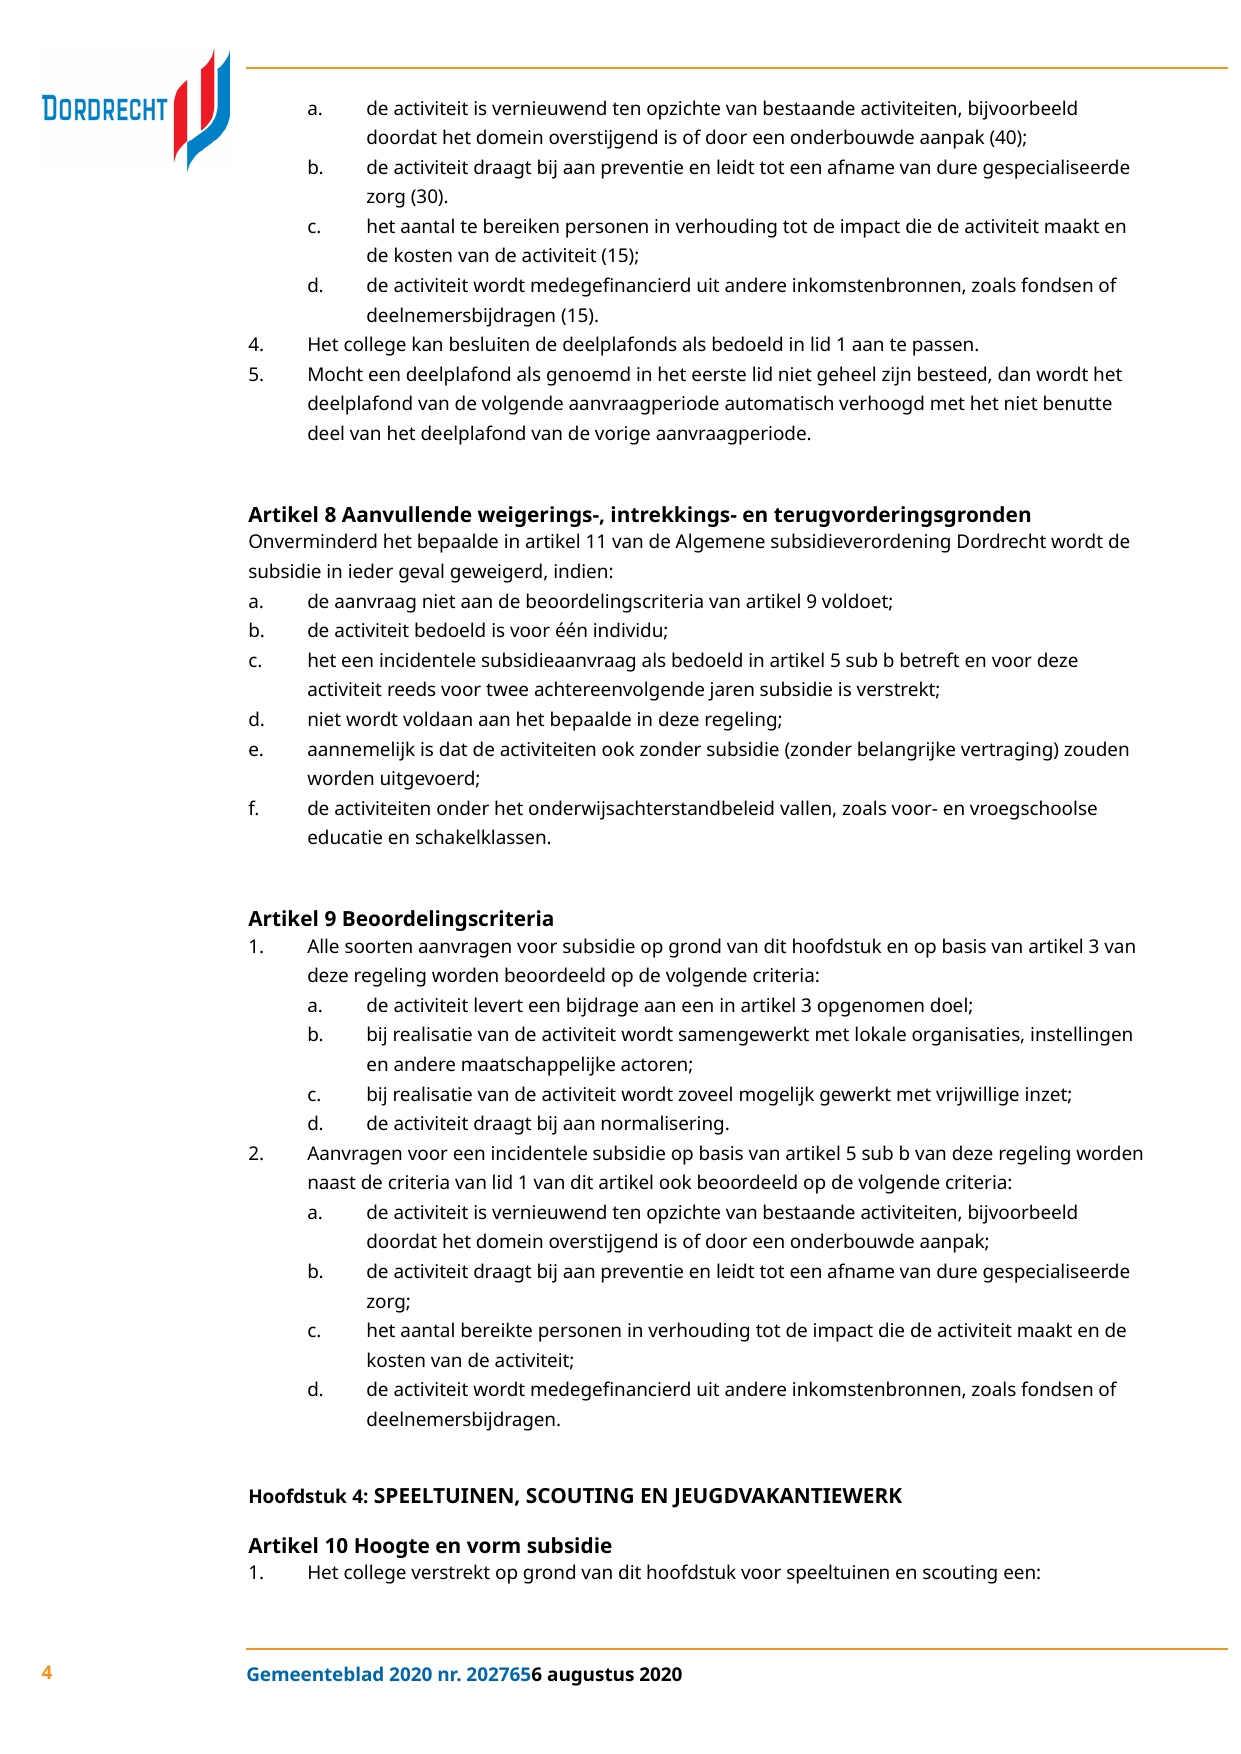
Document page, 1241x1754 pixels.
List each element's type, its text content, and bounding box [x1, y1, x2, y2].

list aannemelijk is dat de activiteiten ook zonder subsidie (zonder belangrijke vertraging) zouden worden uitgevoerd; [248, 736, 1152, 791]
picture [41, 47, 231, 172]
list het aantal te bereiken personen in verhouding tot de impact die de activiteit maakt en de kosten van de activiteit (15); [307, 213, 1152, 268]
list het een incidentele subsidieaanvraag als bedoeld in artikel 5 sub b betreft en voor deze activiteit reeds voor twee achtereenvolgende jaren subsidie is verstrekt; [248, 647, 1152, 702]
list Alle soorten aanvragen voor subsidie op grond van dit hoofdstuk en op basis van artikel 3 van deze regeling worden beoordeeld op de volgende criteria: [248, 933, 1152, 988]
list het aantal bereikte personen in verhouding tot de impact die de activiteit maakt en de kosten van de activiteit; [307, 1317, 1152, 1373]
list Het college kan besluiten de deelplafonds als bedoeld in lid 1 aan te passen. [248, 331, 1152, 357]
list de activiteit draagt bij aan preventie en leidt tot een afname van dure gespecialiseerde zorg; [307, 1258, 1152, 1314]
list de aanvraag niet aan de beoordelingscriteria van artikel 9 voldoet; [248, 588, 1152, 613]
list de activiteit wordt medegefinancierd uit andere inkomstenbronnen, zoals fondsen of deelnemersbijdragen. [307, 1377, 1152, 1432]
list de activiteit is vernieuwend ten opzichte van bestaande activiteiten, bijvoorbeeld doordat het domein overstijgend is of door een onderbouwde aanpak; [307, 1199, 1152, 1254]
text Artikel 8 Aanvullende weigerings-, intrekkings- en terugvorderingsgronden [248, 500, 1152, 529]
list niet wordt voldaan aan het bepaalde in deze regeling; [248, 706, 1152, 732]
list de activiteit is vernieuwend ten opzichte van bestaande activiteiten, bijvoorbeeld doordat het domein overstijgend is of door een onderbouwde aanpak (40); [307, 95, 1152, 150]
list de activiteit bedoeld is voor één individu; [248, 617, 1152, 643]
list de activiteit draagt bij aan preventie en leidt tot een afname van dure gespecialiseerde zorg (30). [307, 154, 1152, 209]
list de activiteiten onder het onderwijsachterstandbeleid vallen, zoals voor- en vroegschoolse educatie en schakelklassen. [248, 795, 1152, 850]
list bij realisatie van de activiteit wordt samengewerkt met lokale organisaties, instellingen en andere maatschappelijke actoren; [307, 1022, 1152, 1077]
list Het college verstrekt op grond van dit hoofdstuk voor speeltuinen en scouting een: [248, 1559, 1152, 1585]
list de activiteit draagt bij aan normalisering. [307, 1110, 1152, 1136]
list de activiteit wordt medegefinancierd uit andere inkomstenbronnen, zoals fondsen of deelnemersbijdragen (15). [307, 272, 1152, 328]
list Aanvragen voor een incidentele subsidie op basis van artikel 5 sub b van deze regeling worden naast de criteria van lid 1 van dit artikel ook beoordeeld op de volgende criteria: [248, 1140, 1152, 1195]
text Artikel 10 Hoogte en vorm subsidie [248, 1531, 1152, 1559]
list bij realisatie van de activiteit wordt zoveel mogelijk gewerkt met vrijwillige inzet; [307, 1081, 1152, 1107]
text Onverminderd het bepaalde in artikel 11 van de Algemene subsidieverordening Dordrecht wordt de subsidie in ieder geval geweigerd, indien: [248, 529, 1152, 584]
text Hoofdstuk 4: SPEELTUINEN, SCOUTING EN JEUGDVAKANTIEWERK [248, 1481, 1152, 1510]
list Mocht een deelplafond als genoemd in het eerste lid niet geheel zijn besteed, dan wordt het deelplafond van de volgende aanvraagperiode automatisch verhoogd met het niet benutte deel van het deelplafond van de vorige aanvraagperiode. [248, 361, 1152, 446]
text Artikel 9 Beoordelingscriteria [248, 904, 1152, 933]
list de activiteit levert een bijdrage aan een in artikel 3 opgenomen doel; [307, 992, 1152, 1018]
